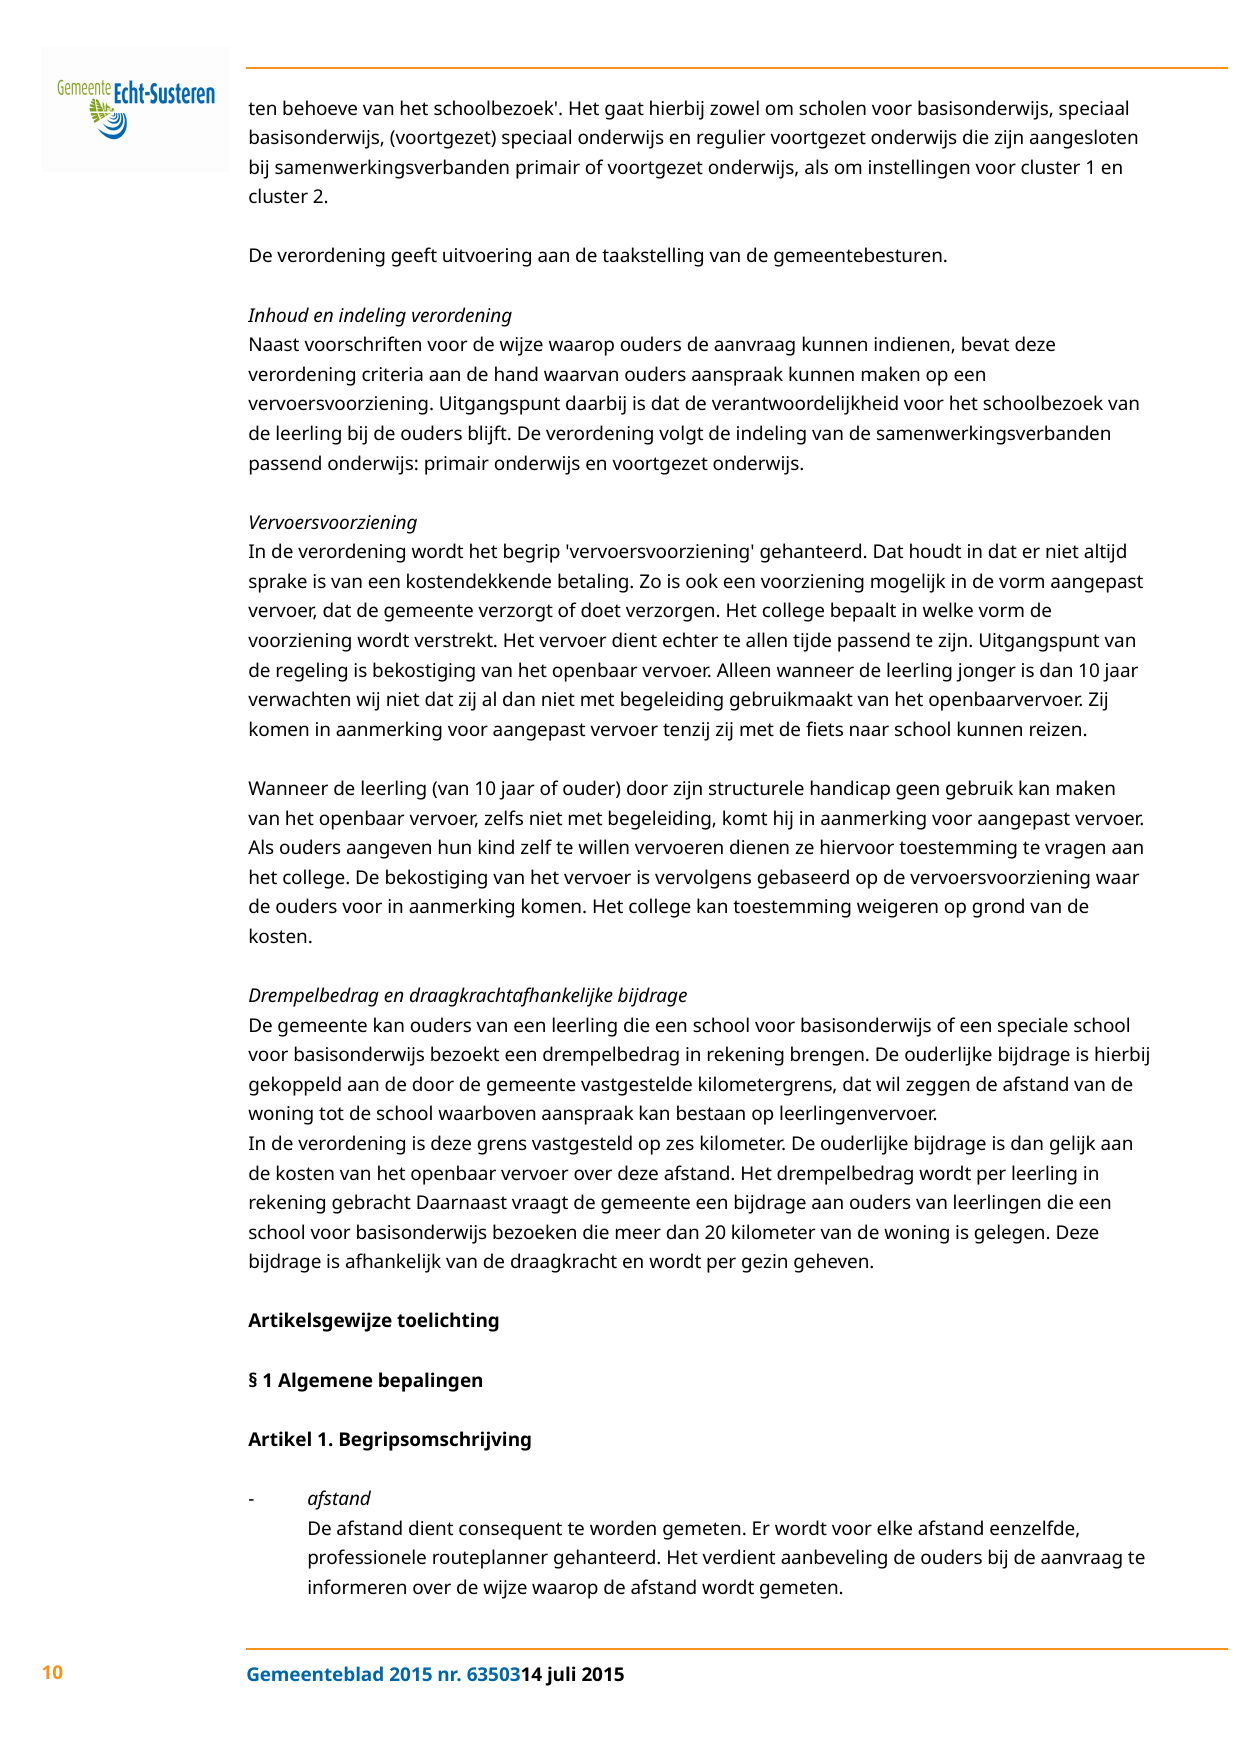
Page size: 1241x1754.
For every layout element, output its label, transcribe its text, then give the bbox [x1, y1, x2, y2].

text De gemeente kan ouders van een leerling die een school voor basisonderwijs of een speciale school voor basisonderwijs bezoekt een drempelbedrag in rekening brengen. De ouderlijke bijdrage is hierbij gekoppeld aan de door de gemeente vastgestelde kilometergrens, dat wil zeggen de afstand van de woning tot de school waarboven aanspraak kan bestaan op leerlingenvervoer. [248, 1012, 1152, 1126]
picture [41, 47, 231, 172]
text In de verordening is deze grens vastgesteld op zes kilometer. De ouderlijke bijdrage is dan gelijk aan de kosten van het openbaar vervoer over deze afstand. Het drempelbedrag wordt per leerling in rekening gebracht Daarnaast vraagt de gemeente een bijdrage aan ouders van leerlingen die een school voor basisonderwijs bezoeken die meer dan 20 kilometer van de woning is gelegen. Deze bijdrage is afhankelijk van de draagkracht en wordt per gezin geheven. [248, 1130, 1152, 1274]
text Artikel 1. Begripsomschrijving [248, 1426, 1152, 1452]
list De afstand dient consequent te worden gemeten. Er wordt voor elke afstand eenzelfde, professionele routeplanner gehanteerd. Het verdient aanbeveling de ouders bij de aanvraag te informeren over de wijze waarop de afstand wordt gemeten. [248, 1515, 1152, 1600]
text In de verordening wordt het begrip 'vervoersvoorziening' gehanteerd. Dat houdt in dat er niet altijd sprake is van een kostendekkende betaling. Zo is ook een voorziening mogelijk in de vorm aangepast vervoer, dat de gemeente verzorgt of doet verzorgen. Het college bepaalt in welke vorm de voorziening wordt verstrekt. Het vervoer dient echter te allen tijde passend te zijn. Uitgangspunt van de regeling is bekostiging van het openbaar vervoer. Alleen wanneer de leerling jonger is dan 10 jaar verwachten wij niet dat zij al dan niet met begeleiding gebruikmaakt van het openbaarvervoer. Zij komen in aanmerking voor aangepast vervoer tenzij zij met de fiets naar school kunnen reizen. [248, 538, 1152, 742]
text Naast voorschriften voor de wijze waarop ouders de aanvraag kunnen indienen, bevat deze verordening criteria aan de hand waarvan ouders aanspraak kunnen maken op een vervoersvoorziening. Uitgangspunt daarbij is dat de verantwoordelijkheid voor het schoolbezoek van de leerling bij de ouders blijft. De verordening volgt de indeling van de samenwerkingsverbanden passend onderwijs: primair onderwijs en voortgezet onderwijs. [248, 331, 1152, 476]
text Drempelbedrag en draagkrachtafhankelijke bijdrage [248, 982, 1152, 1008]
text ten behoeve van het schoolbezoek'. Het gaat hierbij zowel om scholen voor basisonderwijs, speciaal basisonderwijs, (voortgezet) speciaal onderwijs en regulier voortgezet onderwijs die zijn aangesloten bij samenwerkingsverbanden primair of voortgezet onderwijs, als om instellingen voor cluster 1 en cluster 2. [248, 95, 1152, 209]
text Inhoud en indeling verordening [248, 302, 1152, 328]
list afstand [248, 1485, 1152, 1511]
text Artikelsgewijze toelichting [248, 1308, 1152, 1333]
text Vervoersvoorziening [248, 509, 1152, 535]
text Wanneer de leerling (van 10 jaar of ouder) door zijn structurele handicap geen gebruik kan maken van het openbaar vervoer, zelfs niet met begeleiding, komt hij in aanmerking voor aangepast vervoer. Als ouders aangeven hun kind zelf te willen vervoeren dienen ze hiervoor toestemming te vragen aan het college. De bekostiging van het vervoer is vervolgens gebaseerd op de vervoersvoorziening waar de ouders voor in aanmerking komen. Het college kan toestemming weigeren op grond van de kosten. [248, 775, 1152, 949]
text De verordening geeft uitvoering aan de taakstelling van de gemeentebesturen. [248, 243, 1152, 268]
text § 1 Algemene bepalingen [248, 1367, 1152, 1393]
